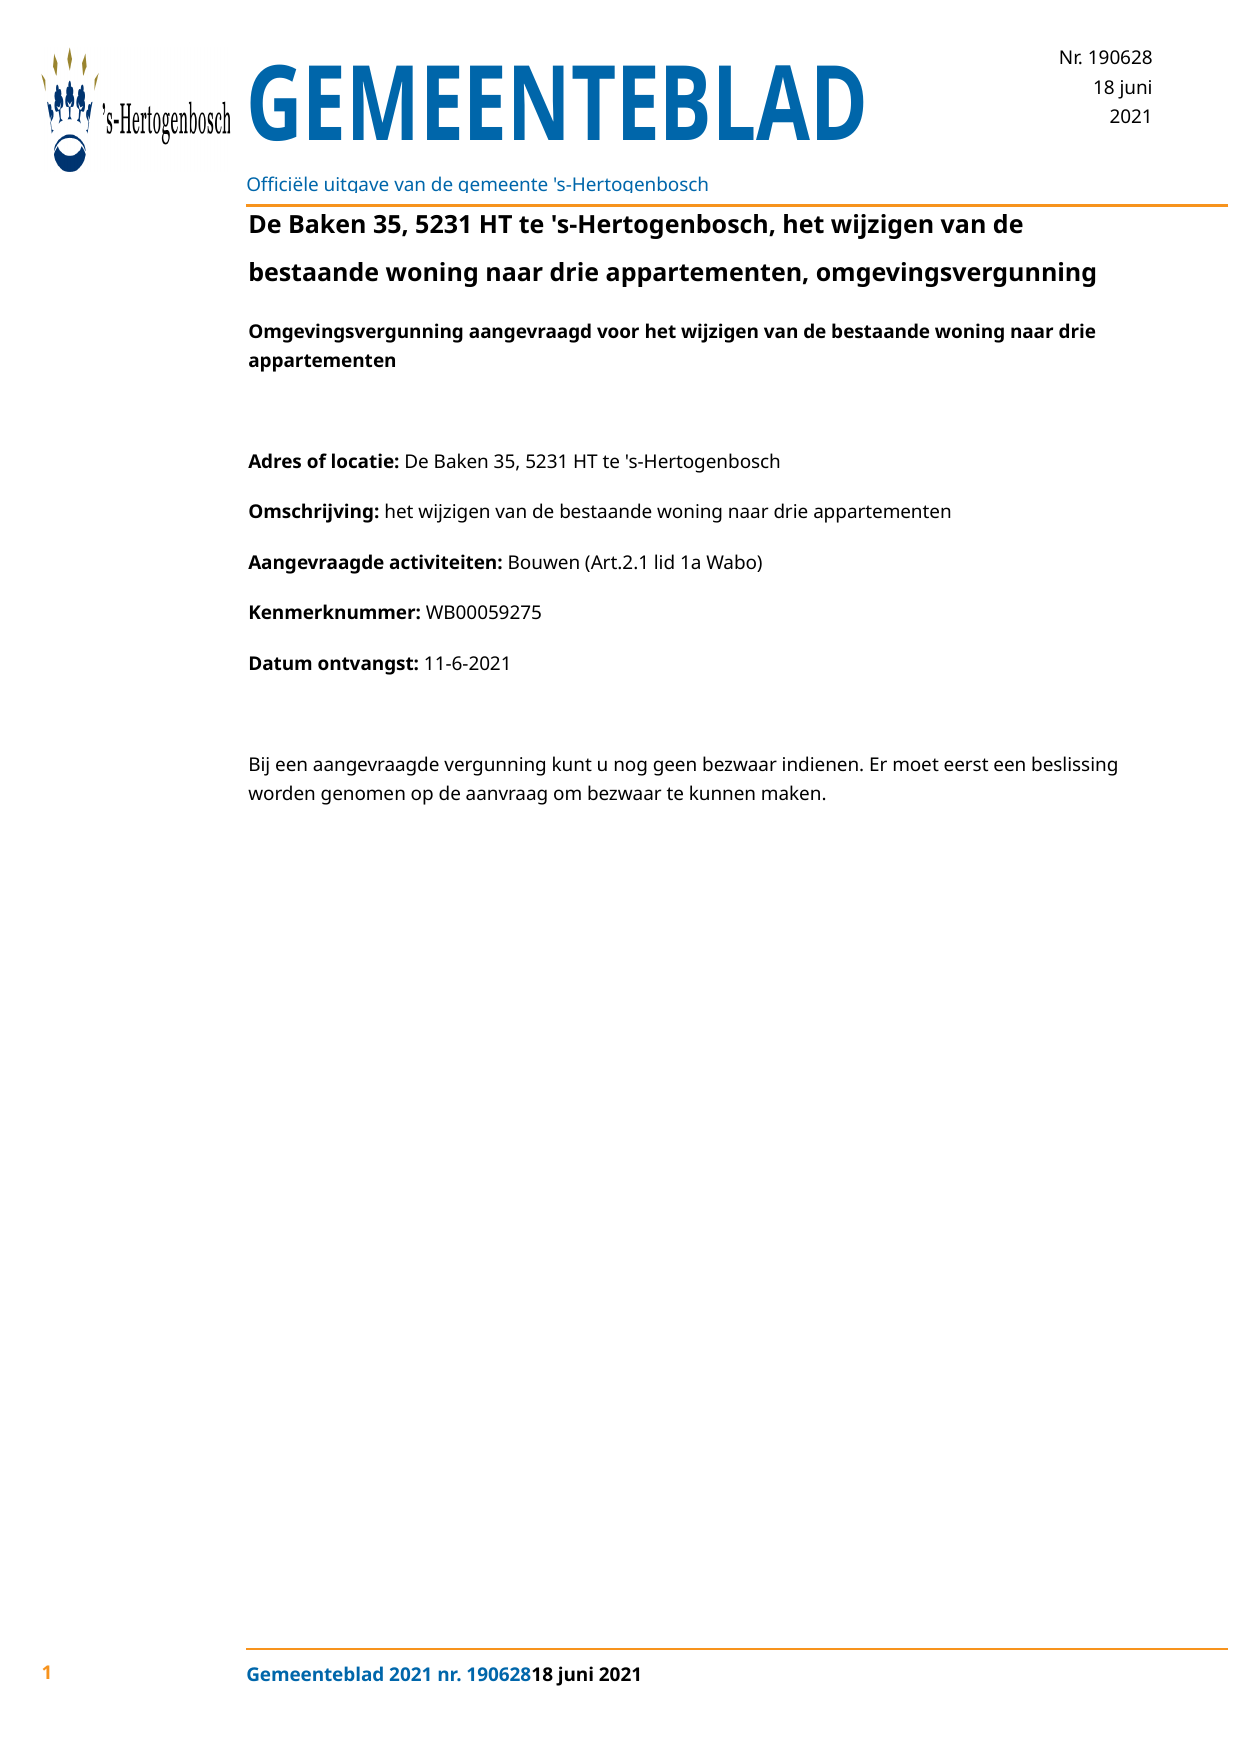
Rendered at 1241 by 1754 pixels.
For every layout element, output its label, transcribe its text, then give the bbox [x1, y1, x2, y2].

text Datum ontvangst: 11-6-2021 [248, 650, 1152, 676]
text Bij een aangevraagde vergunning kunt u nog geen bezwaar indienen. Er moet eerst een beslissing worden genomen op de aanvraag om bezwaar te kunnen maken. [248, 751, 1152, 806]
picture [41, 47, 231, 172]
text Omgevingsvergunning aangevraagd voor het wijzigen van de bestaande woning naar drie appartementen [248, 318, 1152, 373]
text Omschrijving: het wijzigen van de bestaande woning naar drie appartementen [248, 499, 1152, 524]
text Kenmerknummer: WB00059275 [248, 599, 1152, 625]
text Aangevraagde activiteiten: Bouwen (Art.2.1 lid 1a Wabo) [248, 549, 1152, 575]
text Adres of locatie: De Baken 35, 5231 HT te 's-Hertogenbosch [248, 448, 1152, 474]
text De Baken 35, 5231 HT te 's-Hertogenbosch, het wijzigen van de bestaande woning naar drie appartementen, omgevingsvergunning [248, 207, 1152, 288]
